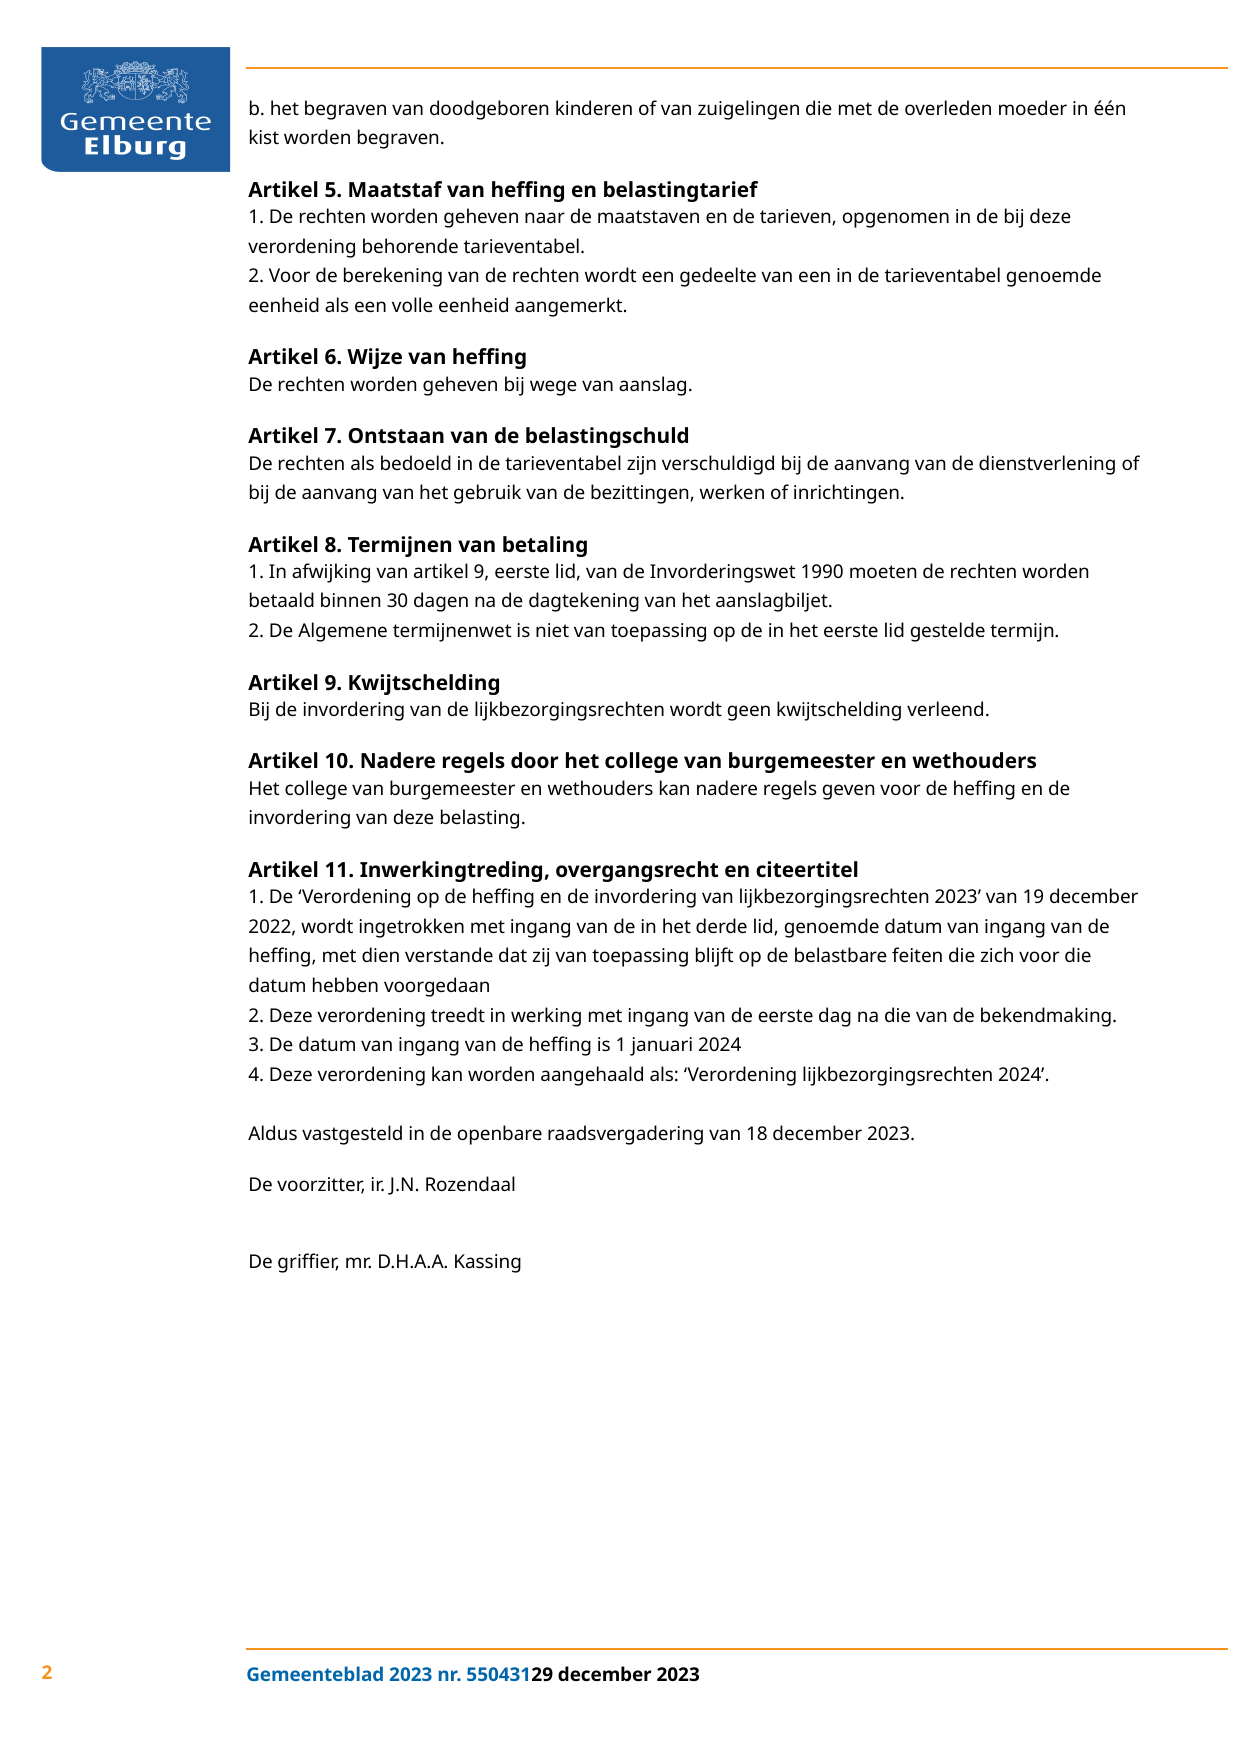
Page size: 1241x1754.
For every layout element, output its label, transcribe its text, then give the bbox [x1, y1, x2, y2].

text De voorzitter, ir. J.N. Rozendaal [248, 1172, 1152, 1197]
text b. het begraven van doodgeboren kinderen of van zuigelingen die met de overleden moeder in één kist worden begraven. [248, 95, 1152, 150]
picture [41, 47, 231, 172]
text Artikel 11. Inwerkingtreding, overgangsrecht en citeertitel [248, 855, 1152, 883]
text De rechten worden geheven bij wege van aanslag. [248, 371, 1152, 397]
text 4. Deze verordening kan worden aangehaald als: ‘Verordening lijkbezorgingsrechten 2024’. [248, 1061, 1152, 1087]
text 2. Deze verordening treedt in werking met ingang van de eerste dag na die van de bekendmaking. [248, 1002, 1152, 1027]
text 1. In afwijking van artikel 9, eerste lid, van de Invorderingswet 1990 moeten de rechten worden betaald binnen 30 dagen na de dagtekening van het aanslagbiljet. [248, 558, 1152, 613]
text Artikel 6. Wijze van heffing [248, 342, 1152, 371]
text Artikel 9. Kwijtschelding [248, 668, 1152, 696]
text Artikel 8. Termijnen van betaling [248, 530, 1152, 558]
text Artikel 7. Ontstaan van de belastingschuld [248, 421, 1152, 450]
text 3. De datum van ingang van de heffing is 1 januari 2024 [248, 1031, 1152, 1057]
text 1. De rechten worden geheven naar de maatstaven en de tarieven, opgenomen in de bij deze verordening behorende tarieventabel. [248, 203, 1152, 258]
text De griffier, mr. D.H.A.A. Kassing [248, 1249, 1152, 1274]
text 1. De ‘Verordening op de heffing en de invordering van lijkbezorgingsrechten 2023’ van 19 december 2022, wordt ingetrokken met ingang van de in het derde lid, genoemde datum van ingang van de heffing, met dien verstande dat zij van toepassing blijft op de belastbare feiten die zich voor die datum hebben voorgedaan [248, 883, 1152, 998]
text 2. De Algemene termijnenwet is niet van toepassing op de in het eerste lid gestelde termijn. [248, 617, 1152, 643]
text De rechten als bedoeld in de tarieventabel zijn verschuldigd bij de aanvang van de dienstverlening of bij de aanvang van het gebruik van de bezittingen, werken of inrichtingen. [248, 450, 1152, 505]
text 2. Voor de berekening van de rechten wordt een gedeelte van een in de tarieventabel genoemde eenheid als een volle eenheid aangemerkt. [248, 262, 1152, 318]
text Aldus vastgesteld in de openbare raadsvergadering van 18 december 2023. [248, 1120, 1152, 1146]
text Het college van burgemeester en wethouders kan nadere regels geven voor de heffing en de invordering van deze belasting. [248, 775, 1152, 830]
text Artikel 5. Maatstaf van heffing en belastingtarief [248, 175, 1152, 203]
text Bij de invordering van de lijkbezorgingsrechten wordt geen kwijtschelding verleend. [248, 696, 1152, 722]
text Artikel 10. Nadere regels door het college van burgemeester en wethouders [248, 747, 1152, 775]
